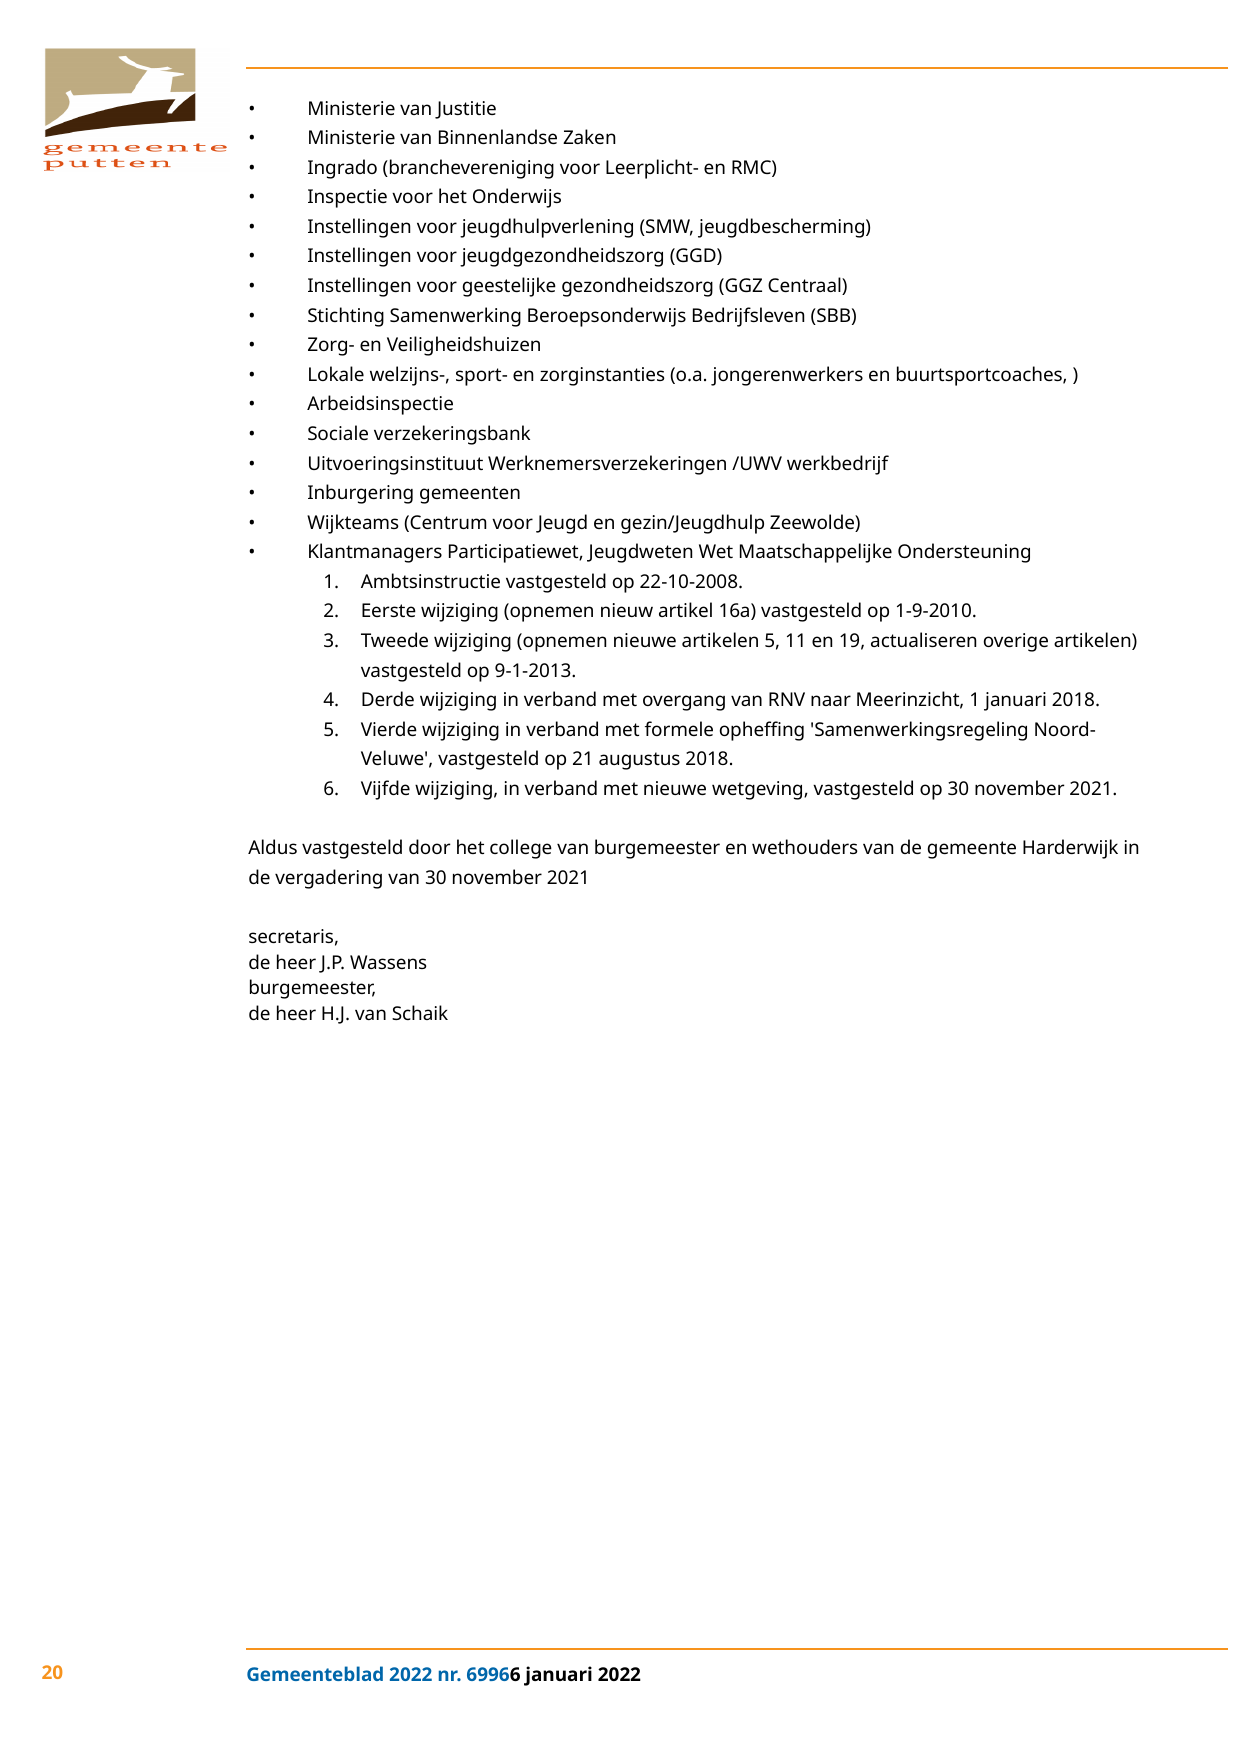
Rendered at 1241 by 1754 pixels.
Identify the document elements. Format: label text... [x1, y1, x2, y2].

text burgemeester, [248, 974, 1152, 1000]
list Instellingen voor geestelijke gezondheidszorg (GGZ Centraal) [248, 272, 1152, 298]
text de heer J.P. Wassens [248, 949, 1152, 974]
text Aldus vastgesteld door het college van burgemeester en wethouders van de gemeente Harderwijk in de vergadering van 30 november 2021 [248, 834, 1152, 890]
list Ministerie van Justitie [248, 95, 1152, 121]
text secretaris, [248, 923, 1152, 949]
picture [41, 47, 231, 172]
list Instellingen voor jeugdgezondheidszorg (GGD) [248, 243, 1152, 268]
list Ambtsinstructie vastgesteld op 22-10-2008. [323, 568, 1152, 594]
list Arbeidsinspectie [248, 391, 1152, 416]
list Derde wijziging in verband met overgang van RNV naar Meerinzicht, 1 januari 2018. [323, 686, 1152, 712]
list Inburgering gemeenten [248, 479, 1152, 505]
list Ministerie van Binnenlandse Zaken [248, 124, 1152, 150]
list Sociale verzekeringsbank [248, 420, 1152, 446]
list Vierde wijziging in verband met formele opheffing 'Samenwerkingsregeling Noord-Veluwe', vastgesteld op 21 augustus 2018. [323, 716, 1152, 771]
list Stichting Samenwerking Beroepsonderwijs Bedrijfsleven (SBB) [248, 302, 1152, 328]
list Klantmanagers Participatiewet, Jeugdweten Wet Maatschappelijke Ondersteuning [248, 538, 1152, 564]
list Eerste wijziging (opnemen nieuw artikel 16a) vastgesteld op 1-9-2010. [323, 598, 1152, 623]
list Tweede wijziging (opnemen nieuwe artikelen 5, 11 en 19, actualiseren overige artikelen) vastgesteld op 9-1-2013. [323, 627, 1152, 683]
list Wijkteams (Centrum voor Jeugd en gezin/Jeugdhulp Zeewolde) [248, 509, 1152, 535]
list Instellingen voor jeugdhulpverlening (SMW, jeugdbescherming) [248, 213, 1152, 239]
list Vijfde wijziging, in verband met nieuwe wetgeving, vastgesteld op 30 november 2021. [323, 775, 1152, 801]
list Zorg- en Veiligheidshuizen [248, 331, 1152, 357]
text de heer H.J. van Schaik [248, 1000, 1152, 1026]
list Ingrado (branchevereniging voor Leerplicht- en RMC) [248, 154, 1152, 180]
list Uitvoeringsinstituut Werknemersverzekeringen /UWV werkbedrijf [248, 450, 1152, 476]
list Inspectie voor het Onderwijs [248, 183, 1152, 209]
list Lokale welzijns-, sport- en zorginstanties (o.a. jongerenwerkers en buurtsportcoaches, ) [248, 361, 1152, 387]
